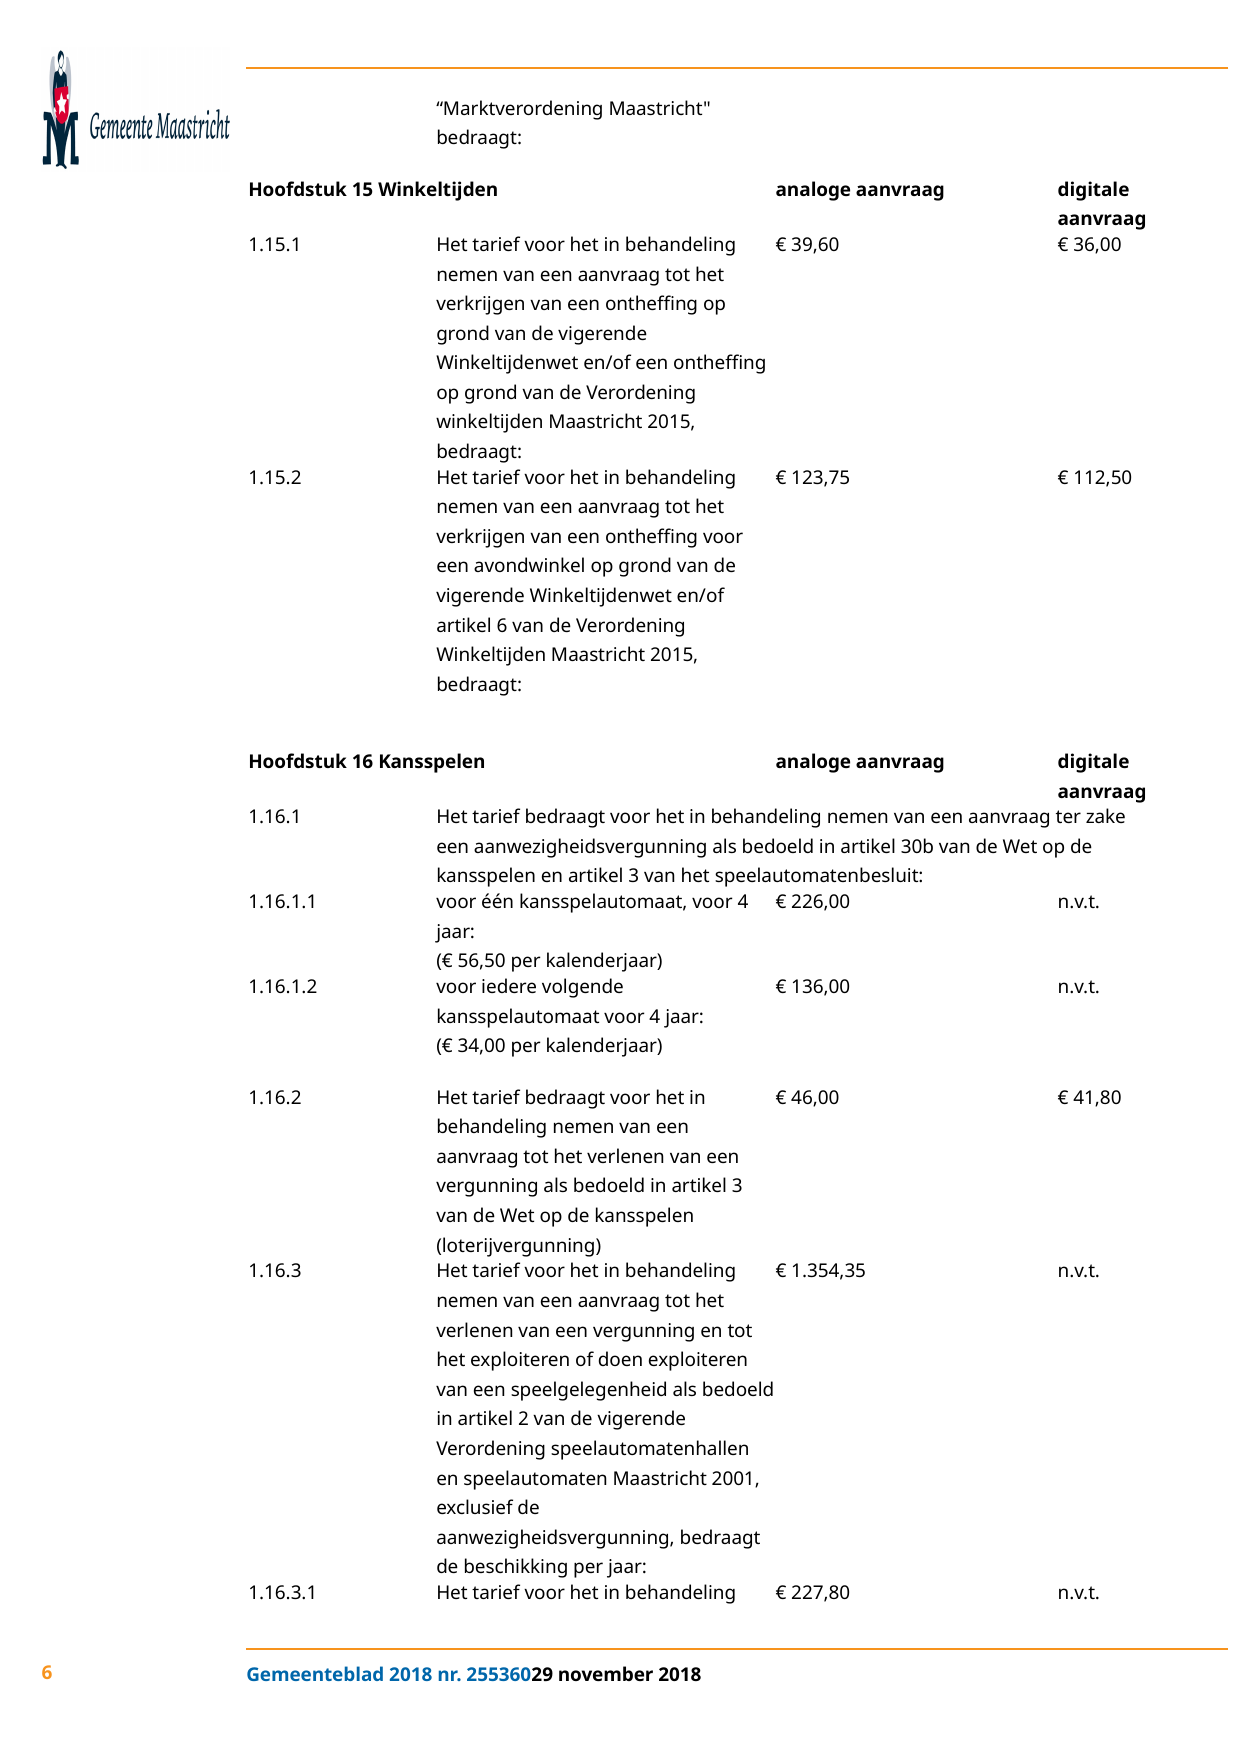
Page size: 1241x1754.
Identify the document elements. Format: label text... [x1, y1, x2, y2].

table_cell [1058, 697, 1152, 722]
table_cell Het tarief bedraagt voor het in behandeling nemen van een aanvraag ter zake een aanwezigheidsvergunning als bedoeld in artikel 30b van de Wet op de kansspelen en artikel 3 van het speelautomatenbesluit: [436, 804, 1152, 888]
table_cell [248, 95, 436, 150]
table_cell n.v.t. [1058, 973, 1152, 1058]
table_cell [248, 723, 436, 748]
table_cell “Marktverordening Maastricht" bedraagt: [436, 95, 775, 150]
table_cell Het tarief voor het in behandeling nemen van een aanvraag tot het verkrijgen van een ontheffing op grond van de vigerende Winkeltijdenwet en/of een ontheffing op grond van de Verordening winkeltijden Maastricht 2015, bedraagt: [436, 231, 775, 464]
table_cell Hoofdstuk 16 Kansspelen [248, 748, 775, 803]
table_cell n.v.t. [1058, 1258, 1152, 1579]
table_cell digitale aanvraag [1058, 748, 1152, 803]
table_cell analoge aanvraag [775, 748, 1057, 803]
table_cell [775, 723, 1057, 748]
table_cell 1.16.1 [248, 804, 436, 888]
table_cell [436, 1058, 775, 1084]
table_cell [436, 150, 775, 176]
table_cell voor iedere volgende kansspelautomaat voor 4 jaar: (€ 34,00 per kalenderjaar) [436, 973, 775, 1058]
table_cell € 227,80 [775, 1579, 1057, 1605]
picture [41, 47, 231, 172]
table_cell Het tarief voor het in behandeling nemen van een aanvraag tot het verlenen van een vergunning en tot het exploiteren of doen exploiteren van een speelgelegenheid als bedoeld in artikel 2 van de vigerende Verordening speelautomatenhallen en speelautomaten Maastricht 2001, exclusief de aanwezigheidsvergunning, bedraagt de beschikking per jaar: [436, 1258, 775, 1579]
table_cell 1.16.1.1 [248, 889, 436, 973]
table_cell [1058, 95, 1152, 150]
table_cell n.v.t. [1058, 889, 1152, 973]
table_cell 1.15.1 [248, 231, 436, 464]
table_cell [1058, 150, 1152, 176]
table_cell € 46,00 [775, 1084, 1057, 1258]
table_cell digitale aanvraag [1058, 176, 1152, 231]
table_cell [436, 697, 775, 722]
table_cell [1058, 723, 1152, 748]
table_cell 1.16.3.1 [248, 1579, 436, 1605]
table_cell voor één kansspelautomaat, voor 4 jaar: (€ 56,50 per kalenderjaar) [436, 889, 775, 973]
table_cell Het tarief bedraagt voor het in behandeling nemen van een aanvraag tot het verlenen van een vergunning als bedoeld in artikel 3 van de Wet op de kansspelen (loterijvergunning) [436, 1084, 775, 1258]
table_cell n.v.t. [1058, 1579, 1152, 1605]
table_cell analoge aanvraag [775, 176, 1057, 231]
table_cell [248, 697, 436, 722]
table_cell 1.16.2 [248, 1084, 436, 1258]
table_cell [248, 1058, 436, 1084]
table_cell € 41,80 [1058, 1084, 1152, 1258]
table_cell [775, 150, 1057, 176]
table_cell € 1.354,35 [775, 1258, 1057, 1579]
table_cell [775, 697, 1057, 722]
table_cell [775, 1058, 1057, 1084]
table_cell Het tarief voor het in behandeling nemen van een aanvraag tot het verkrijgen van een ontheffing voor een avondwinkel op grond van de vigerende Winkeltijdenwet en/of artikel 6 van de Verordening Winkeltijden Maastricht 2015, bedraagt: [436, 464, 775, 697]
table_cell € 112,50 [1058, 464, 1152, 697]
table_cell 1.15.2 [248, 464, 436, 697]
table_cell [1058, 1058, 1152, 1084]
table_cell € 39,60 [775, 231, 1057, 464]
table_cell 1.16.1.2 [248, 973, 436, 1058]
table_cell Hoofdstuk 15 Winkeltijden [248, 176, 775, 231]
table_cell [436, 723, 775, 748]
table_cell [248, 150, 436, 176]
table_cell € 226,00 [775, 889, 1057, 973]
table_cell € 123,75 [775, 464, 1057, 697]
table_cell € 36,00 [1058, 231, 1152, 464]
table_cell Het tarief voor het in behandeling [436, 1579, 775, 1605]
table_cell € 136,00 [775, 973, 1057, 1058]
table_cell [775, 95, 1057, 150]
table_cell 1.16.3 [248, 1258, 436, 1579]
